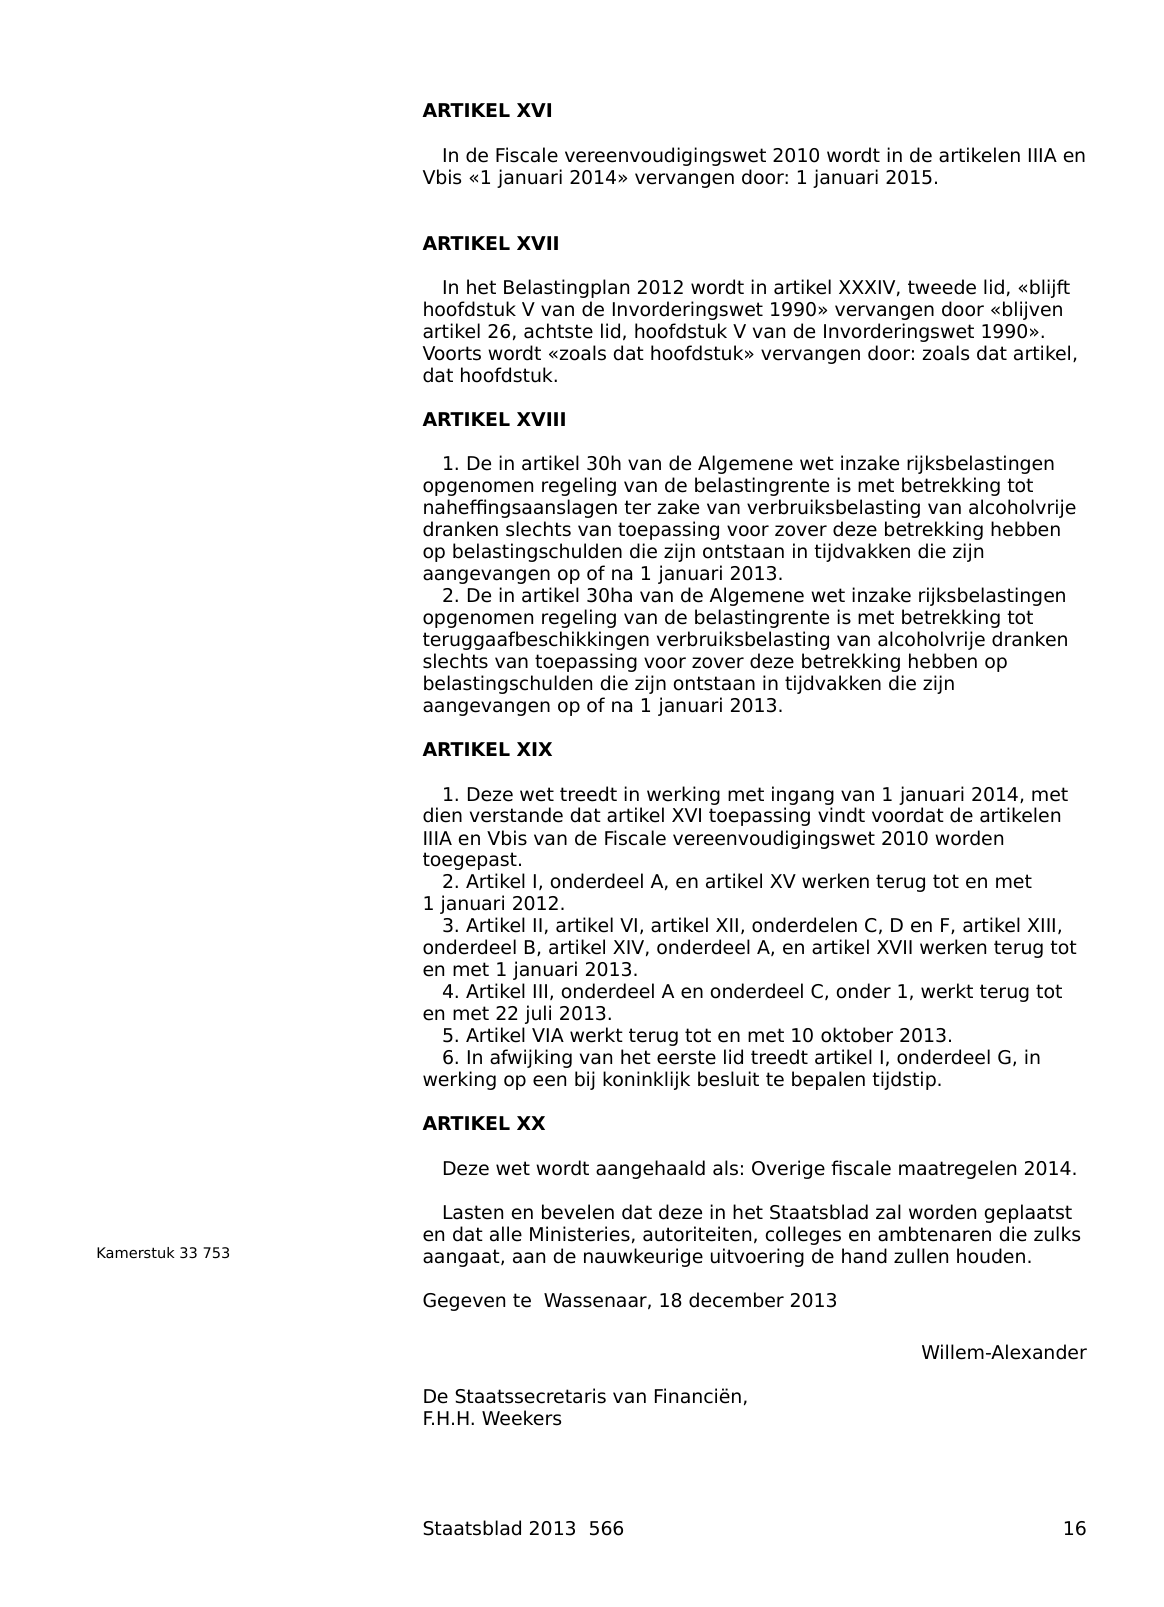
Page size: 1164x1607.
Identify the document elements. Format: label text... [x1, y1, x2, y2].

text 2. Artikel I, onderdeel A, en artikel XV werken terug tot en met 1 januari 2012. [422, 871, 1087, 915]
text Lasten en bevelen dat deze in het Staatsblad zal worden geplaatst en dat alle Ministeries, autoriteiten, colleges en ambtenaren die zulks aangaat, aan de nauwkeurige uitvoering de hand zullen houden. [422, 1202, 1087, 1268]
text Willem-Alexander [422, 1342, 1087, 1364]
text 3. Artikel II, artikel VI, artikel XII, onderdelen C, D en F, artikel XIII, onderdeel B, artikel XIV, onderdeel A, en artikel XVII werken terug tot en met 1 januari 2013. [422, 915, 1087, 981]
text Gegeven te Wassenaar, 18 december 2013 [422, 1290, 1087, 1312]
text Kamerstuk 33 753 [77, 1244, 396, 1262]
subtitle ARTIKEL XIX [422, 739, 1087, 761]
text 5. Artikel VIA werkt terug tot en met 10 oktober 2013. [422, 1025, 1087, 1047]
text 2. De in artikel 30ha van de Algemene wet inzake rijksbelastingen opgenomen regeling van de belastingrente is met betrekking tot teruggaafbeschikkingen verbruiksbelasting van alcoholvrije dranken slechts van toepassing voor zover deze betrekking hebben op belastingschulden die zijn ontstaan in tijdvakken die zijn aangevangen op of na 1 januari 2013. [422, 585, 1087, 717]
text 6. In afwijking van het eerste lid treedt artikel I, onderdeel G, in werking op een bij koninklijk besluit te bepalen tijdstip. [422, 1047, 1087, 1091]
subtitle ARTIKEL XVII [422, 233, 1087, 255]
text De Staatssecretaris van Financiën, F.H.H. Weekers [422, 1386, 1087, 1430]
text Deze wet wordt aangehaald als: Overige fiscale maatregelen 2014. [422, 1157, 1087, 1179]
text 1. Deze wet treedt in werking met ingang van 1 januari 2014, met dien verstande dat artikel XVI toepassing vindt voordat de artikelen IIIA en Vbis van de Fiscale vereenvoudigingswet 2010 worden toegepast. [422, 783, 1087, 871]
text 4. Artikel III, onderdeel A en onderdeel C, onder 1, werkt terug tot en met 22 juli 2013. [422, 981, 1087, 1025]
text In het Belastingplan 2012 wordt in artikel XXXIV, tweede lid, «blijft hoofdstuk V van de Invorderingswet 1990» vervangen door «blijven artikel 26, achtste lid, hoofdstuk V van de Invorderingswet 1990». Voorts wordt «zoals dat hoofdstuk» vervangen door: zoals dat artikel, dat hoofdstuk. [422, 277, 1087, 387]
subtitle ARTIKEL XVIII [422, 409, 1087, 431]
text 1. De in artikel 30h van de Algemene wet inzake rijksbelastingen opgenomen regeling van de belastingrente is met betrekking tot naheffingsaanslagen ter zake van verbruiksbelasting van alcoholvrije dranken slechts van toepassing voor zover deze betrekking hebben op belastingschulden die zijn ontstaan in tijdvakken die zijn aangevangen op of na 1 januari 2013. [422, 453, 1087, 585]
text In de Fiscale vereenvoudigingswet 2010 wordt in de artikelen IIIA en Vbis «1 januari 2014» vervangen door: 1 januari 2015. [422, 144, 1087, 188]
subtitle ARTIKEL XVI [422, 100, 1087, 122]
subtitle ARTIKEL XX [422, 1113, 1087, 1135]
